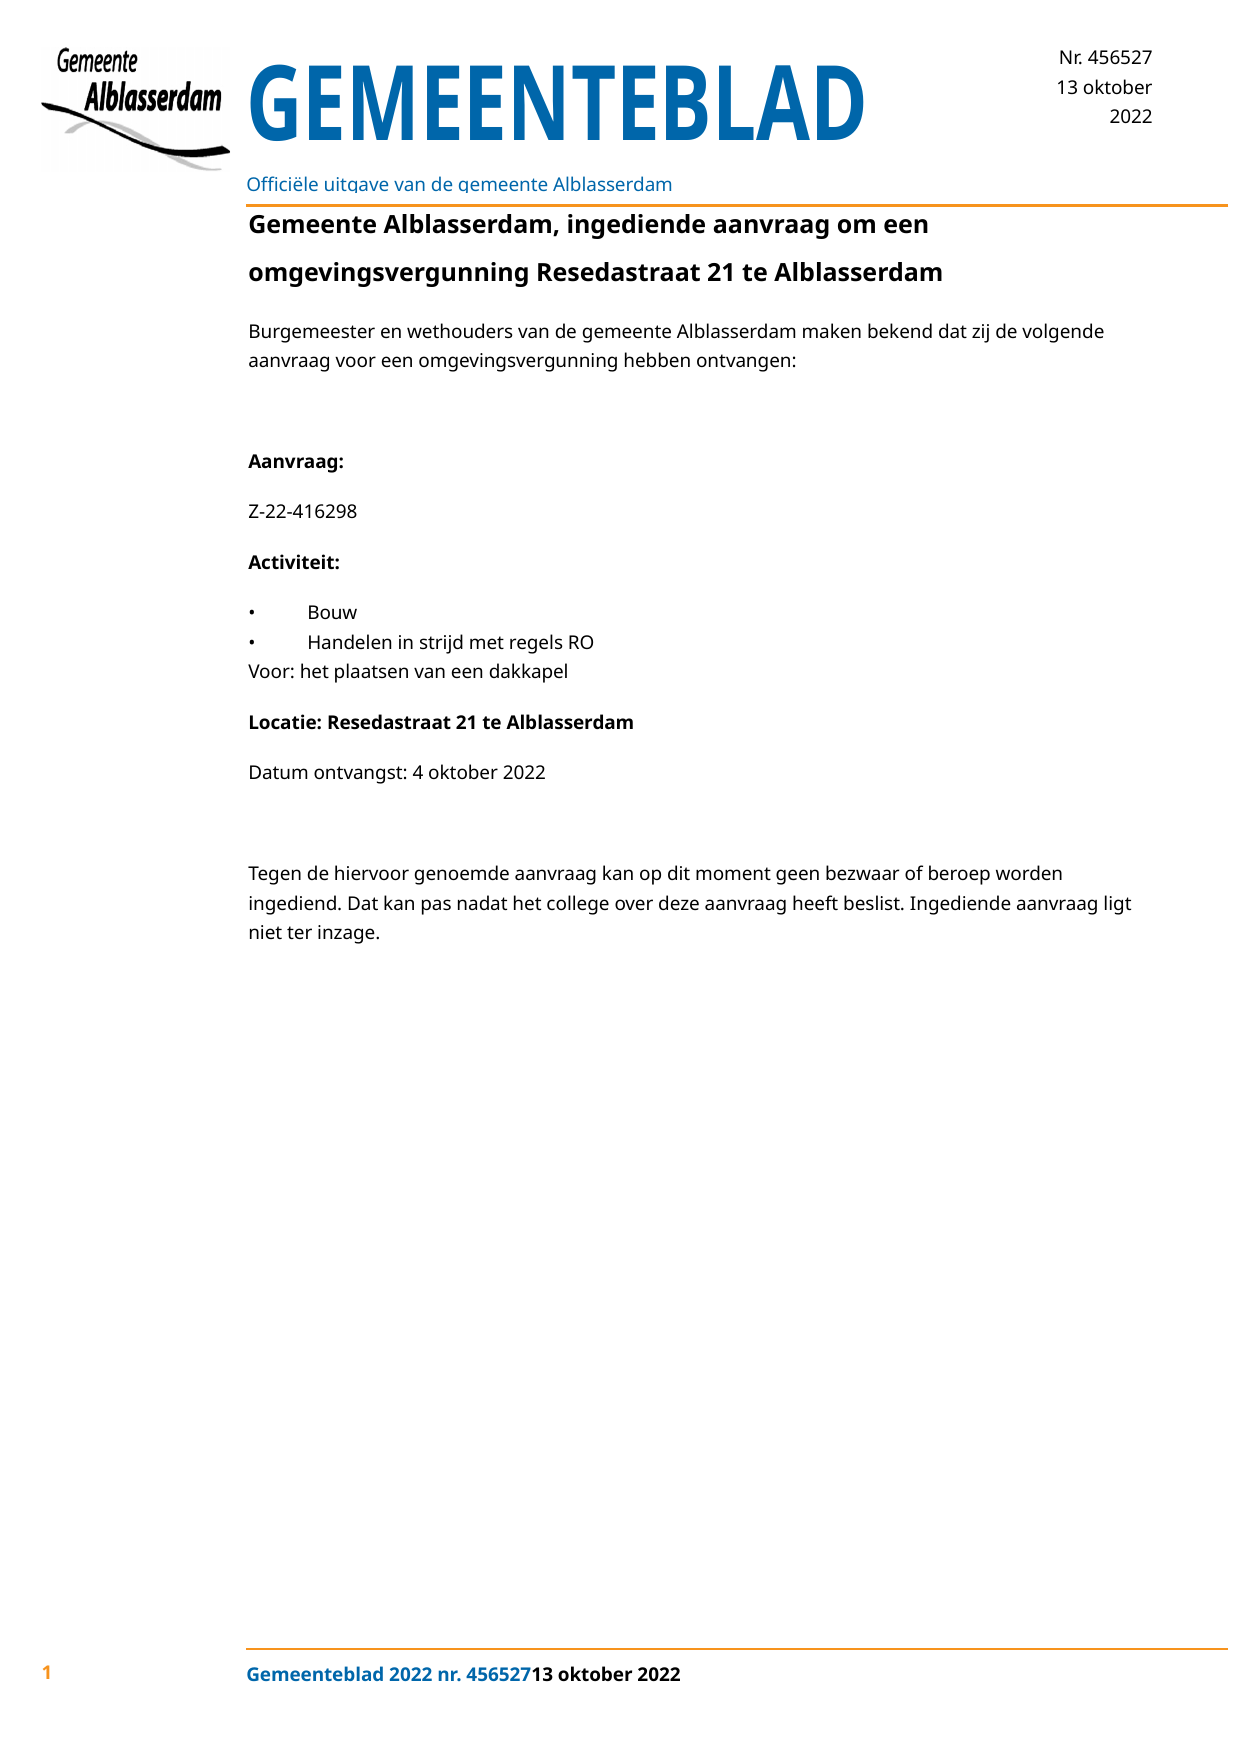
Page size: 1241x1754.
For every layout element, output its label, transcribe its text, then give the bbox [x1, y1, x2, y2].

list Bouw [248, 599, 1152, 625]
list Handelen in strijd met regels RO [248, 629, 1152, 655]
text Locatie: Resedastraat 21 te Alblasserdam [248, 709, 1152, 735]
picture [41, 47, 231, 172]
text Activiteit: [248, 549, 1152, 575]
text Gemeente Alblasserdam, ingediende aanvraag om een omgevingsvergunning Resedastraat 21 te Alblasserdam [248, 207, 1152, 288]
text Datum ontvangst: 4 oktober 2022 [248, 759, 1152, 785]
text Voor: het plaatsen van een dakkapel [248, 659, 1152, 684]
text Burgemeester en wethouders van de gemeente Alblasserdam maken bekend dat zij de volgende aanvraag voor een omgevingsvergunning hebben ontvangen: [248, 318, 1152, 373]
text Tegen de hiervoor genoemde aanvraag kan op dit moment geen bezwaar of beroep worden ingediend. Dat kan pas nadat het college over deze aanvraag heeft beslist. Ingediende aanvraag ligt niet ter inzage. [248, 860, 1152, 945]
text Z-22-416298 [248, 499, 1152, 524]
text Aanvraag: [248, 448, 1152, 474]
